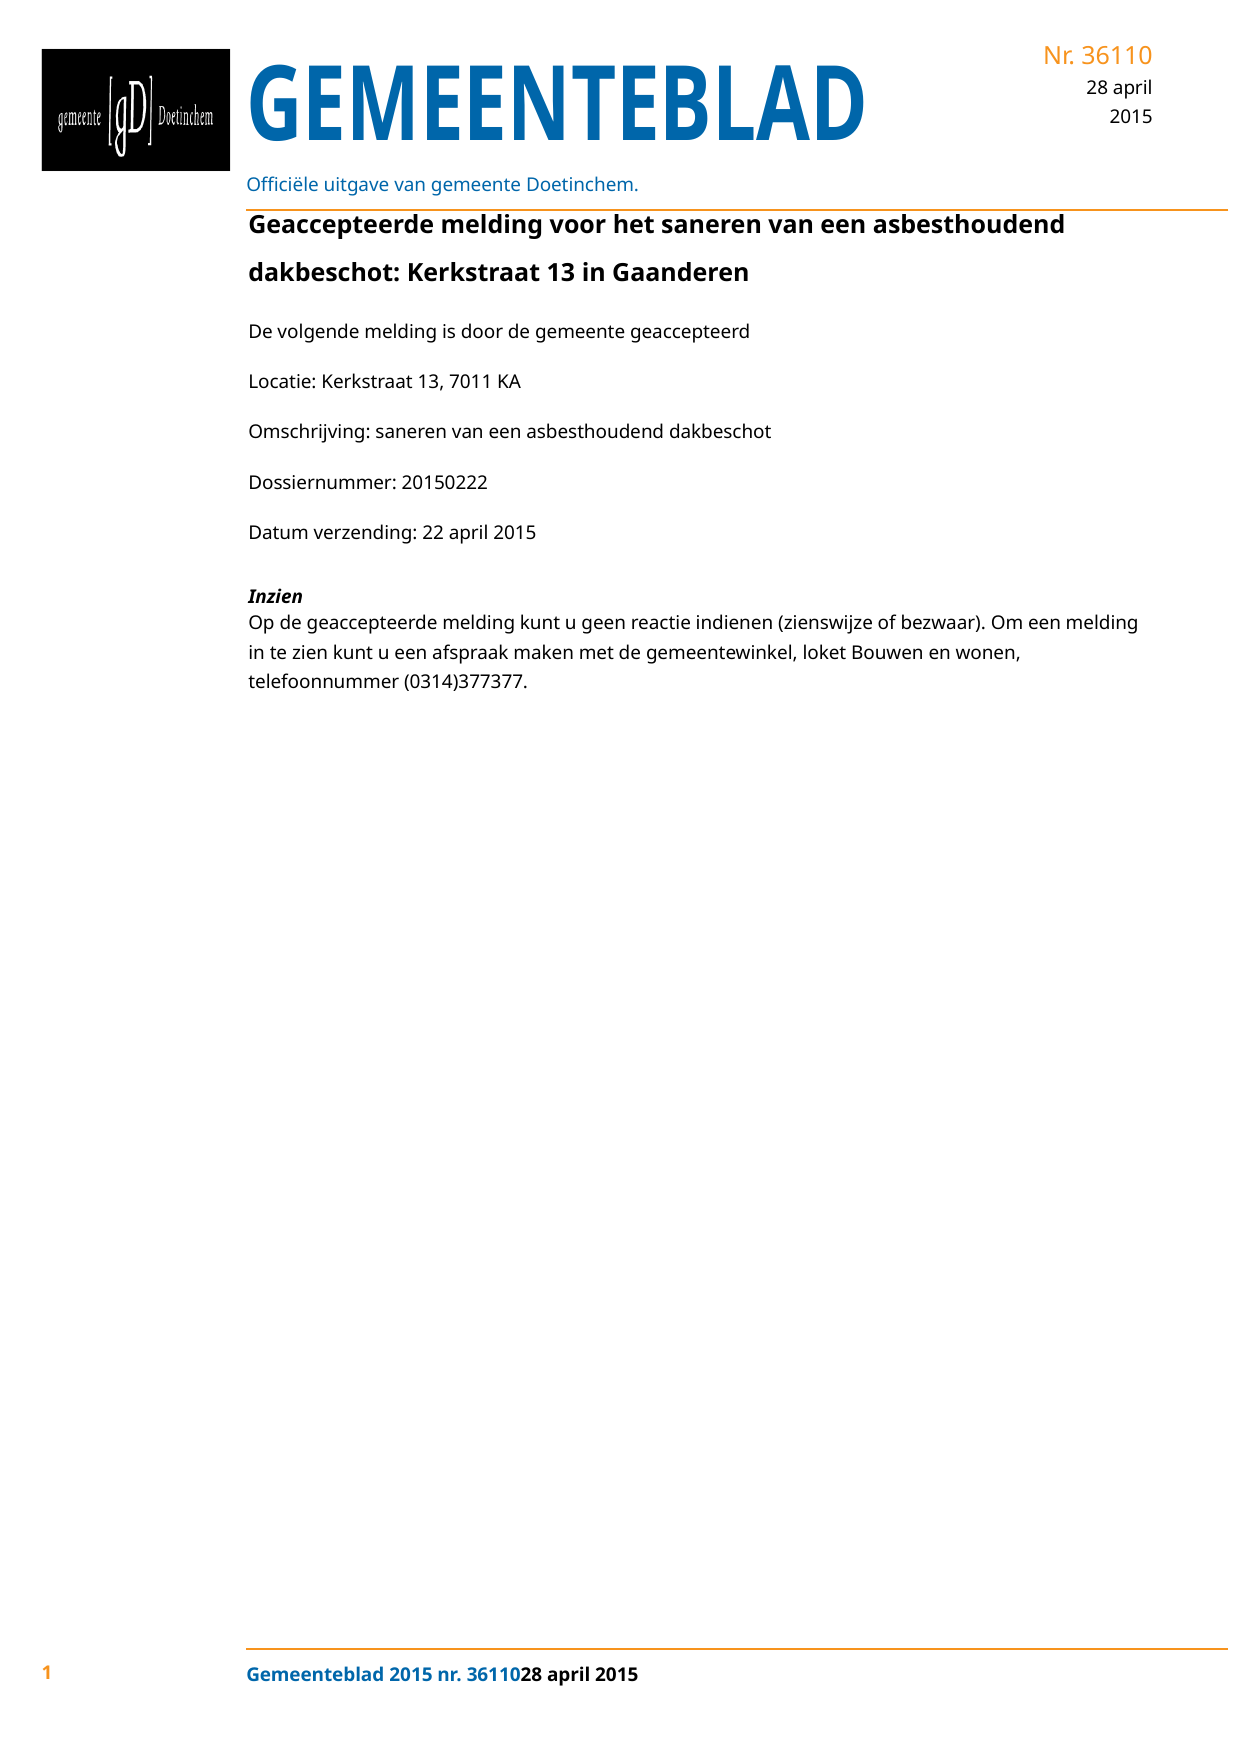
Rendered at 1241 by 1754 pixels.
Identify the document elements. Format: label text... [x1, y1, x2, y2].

text Omschrijving: saneren van een asbesthoudend dakbeschot [248, 419, 1152, 444]
picture [41, 47, 231, 172]
text Inzien [248, 583, 1152, 609]
text De volgende melding is door de gemeente geaccepteerd [248, 318, 1152, 344]
text Locatie: Kerkstraat 13, 7011 KA [248, 368, 1152, 394]
text Geaccepteerde melding voor het saneren van een asbesthoudend dakbeschot: Kerkstraat 13 in Gaanderen [248, 211, 1152, 288]
text Datum verzending: 22 april 2015 [248, 519, 1152, 545]
text Dossiernummer: 20150222 [248, 469, 1152, 495]
text Op de geaccepteerde melding kunt u geen reactie indienen (zienswijze of bezwaar). Om een melding in te zien kunt u een afspraak maken met de gemeentewinkel, loket Bouwen en wonen, telefoonnummer (0314)377377. [248, 609, 1152, 694]
